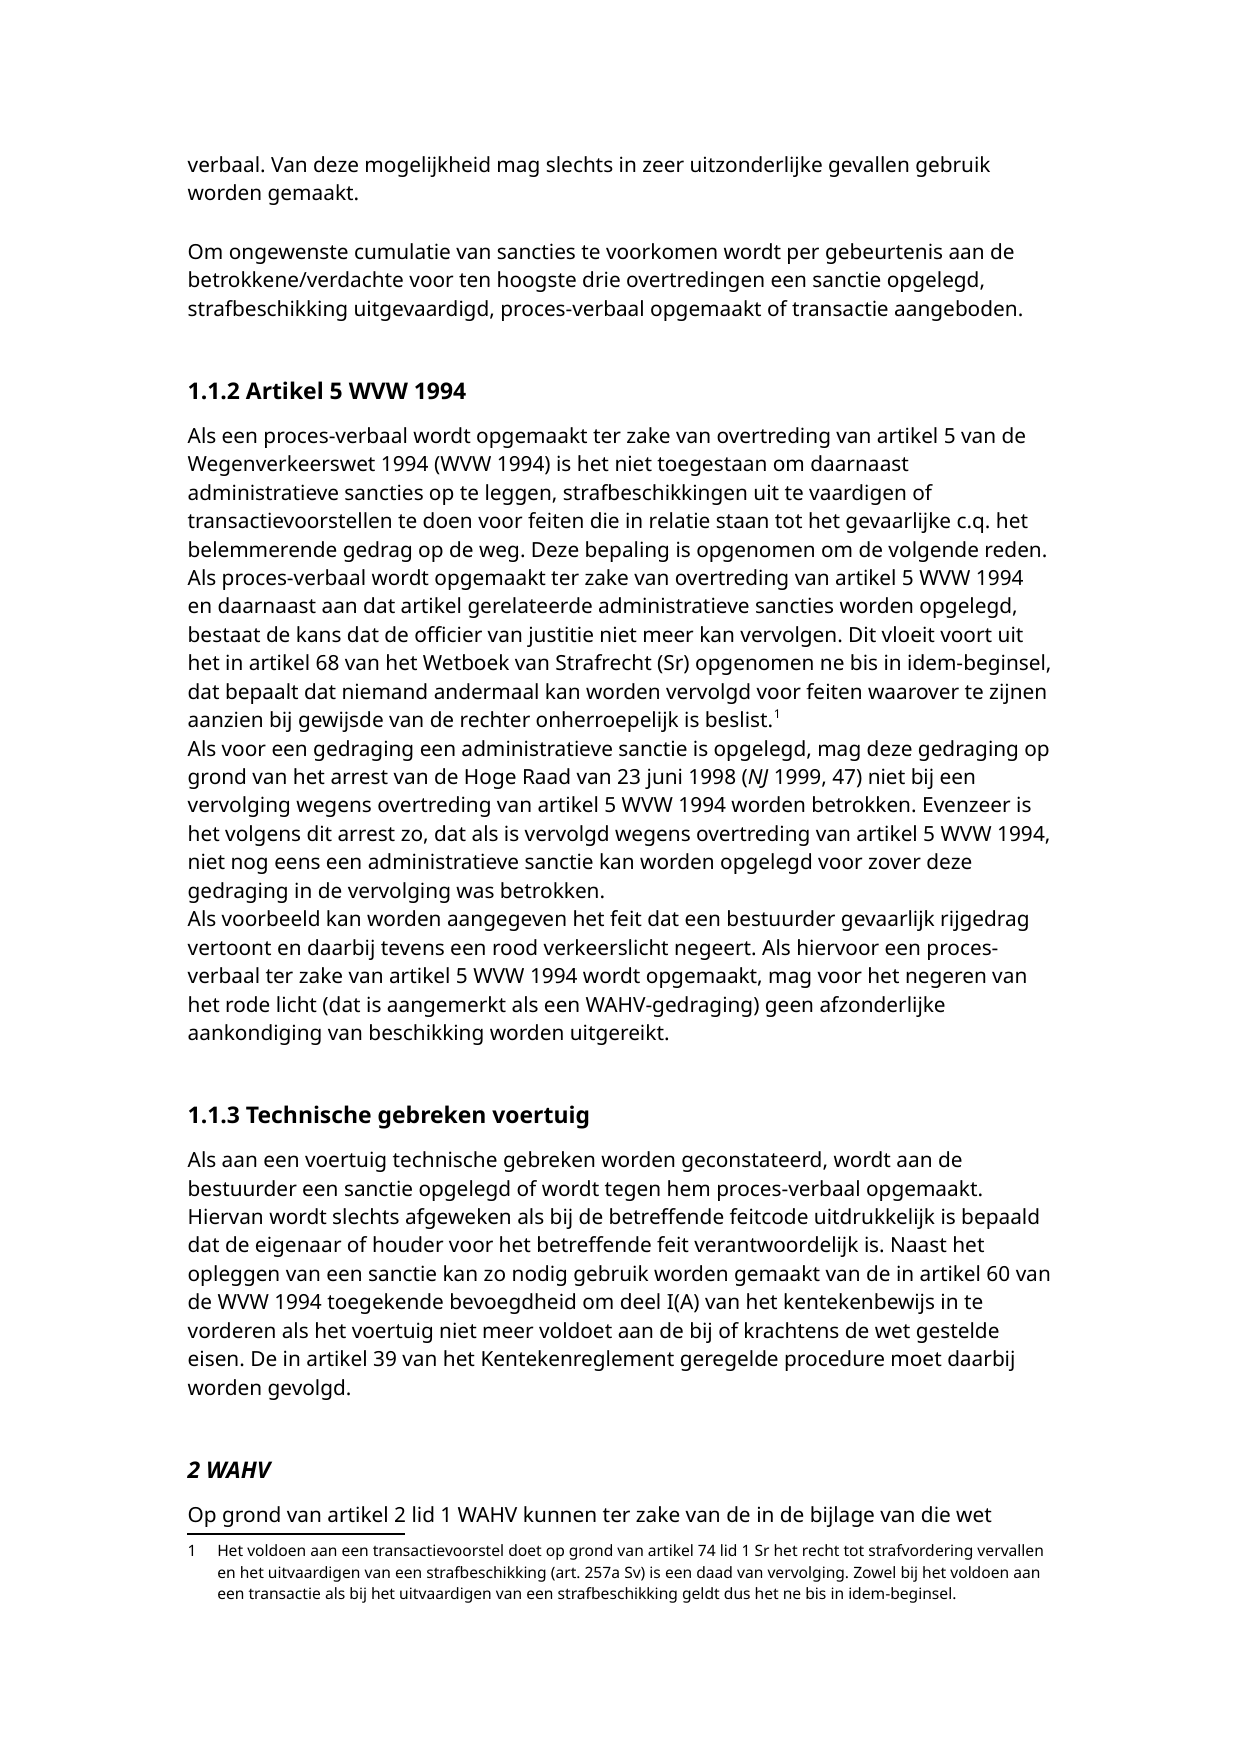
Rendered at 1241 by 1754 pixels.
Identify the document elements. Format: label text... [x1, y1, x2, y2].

text Als een proces-verbaal wordt opgemaakt ter zake van overtreding van artikel 5 van de Wegenverkeerswet 1994 (WVW 1994) is het niet toegestaan om daarnaast administratieve sancties op te leggen, strafbeschikkingen uit te vaardigen of transactievoorstellen te doen voor feiten die in relatie staan tot het gevaarlijke c.q. het belemmerende gedrag op de weg. Deze bepaling is opgenomen om de volgende reden. Als proces-verbaal wordt opgemaakt ter zake van overtreding van artikel 5 WVW 1994 en daarnaast aan dat artikel gerelateerde administratieve sancties worden opgelegd, bestaat de kans dat de officier van justitie niet meer kan vervolgen. Dit vloeit voort uit het in artikel 68 van het Wetboek van Strafrecht (Sr) opgenomen ne bis in idem-beginsel, dat bepaalt dat niemand andermaal kan worden vervolgd voor feiten waarover te zijnen aanzien bij gewijsde van de rechter onherroepelijk is beslist. [187, 421, 1053, 734]
text Als voor een gedraging een administratieve sanctie is opgelegd, mag deze gedraging op grond van het arrest van de Hoge Raad van 23 juni 1998 (NJ 1999, 47) niet bij een vervolging wegens overtreding van artikel 5 WVW 1994 worden betrokken. Evenzeer is het volgens dit arrest zo, dat als is vervolgd wegens overtreding van artikel 5 WVW 1994, niet nog eens een administratieve sanctie kan worden opgelegd voor zover deze gedraging in de vervolging was betrokken. [187, 734, 1053, 904]
text verbaal. Van deze mogelijkheid mag slechts in zeer uitzonderlijke gevallen gebruik worden gemaakt. [187, 150, 1053, 207]
text Om ongewenste cumulatie van sancties te voorkomen wordt per gebeurtenis aan de betrokkene/verdachte voor ten hoogste drie overtredingen een sanctie opgelegd, strafbeschikking uitgevaardigd, proces-verbaal opgemaakt of transactie aangeboden. [187, 237, 1053, 322]
subtitle 1.1.3 Technische gebreken voertuig [187, 1099, 1053, 1130]
text Het voldoen aan een transactievoorstel doet op grond van artikel 74 lid 1 Sr het recht tot strafvordering vervallen en het uitvaardigen van een strafbeschikking (art. 257a Sv) is een daad van vervolging. Zowel bij het voldoen aan een transactie als bij het uitvaardigen van een strafbeschikking geldt dus het ne bis in idem-beginsel. [187, 1490, 1053, 1604]
text Als voorbeeld kan worden aangegeven het feit dat een bestuurder gevaarlijk rijgedrag vertoont en daarbij tevens een rood verkeerslicht negeert. Als hiervoor een proces-verbaal ter zake van artikel 5 WVW 1994 wordt opgemaakt, mag voor het negeren van het rode licht (dat is aangemerkt als een WAHV-gedraging) geen afzonderlijke aankondiging van beschikking worden uitgereikt. [187, 904, 1053, 1047]
text Als aan een voertuig technische gebreken worden geconstateerd, wordt aan de bestuurder een sanctie opgelegd of wordt tegen hem proces-verbaal opgemaakt. Hiervan wordt slechts afgeweken als bij de betreffende feitcode uitdrukkelijk is bepaald dat de eigenaar of houder voor het betreffende feit verantwoordelijk is. Naast het opleggen van een sanctie kan zo nodig gebruik worden gemaakt van de in artikel 60 van de WVW 1994 toegekende bevoegdheid om deel I(A) van het kentekenbewijs in te vorderen als het voertuig niet meer voldoet aan de bij of krachtens de wet gestelde eisen. De in artikel 39 van het Kentekenreglement geregelde procedure moet daarbij worden gevolgd. [187, 1145, 1053, 1401]
subtitle 1.1.2 Artikel 5 WVW 1994 [187, 375, 1053, 406]
